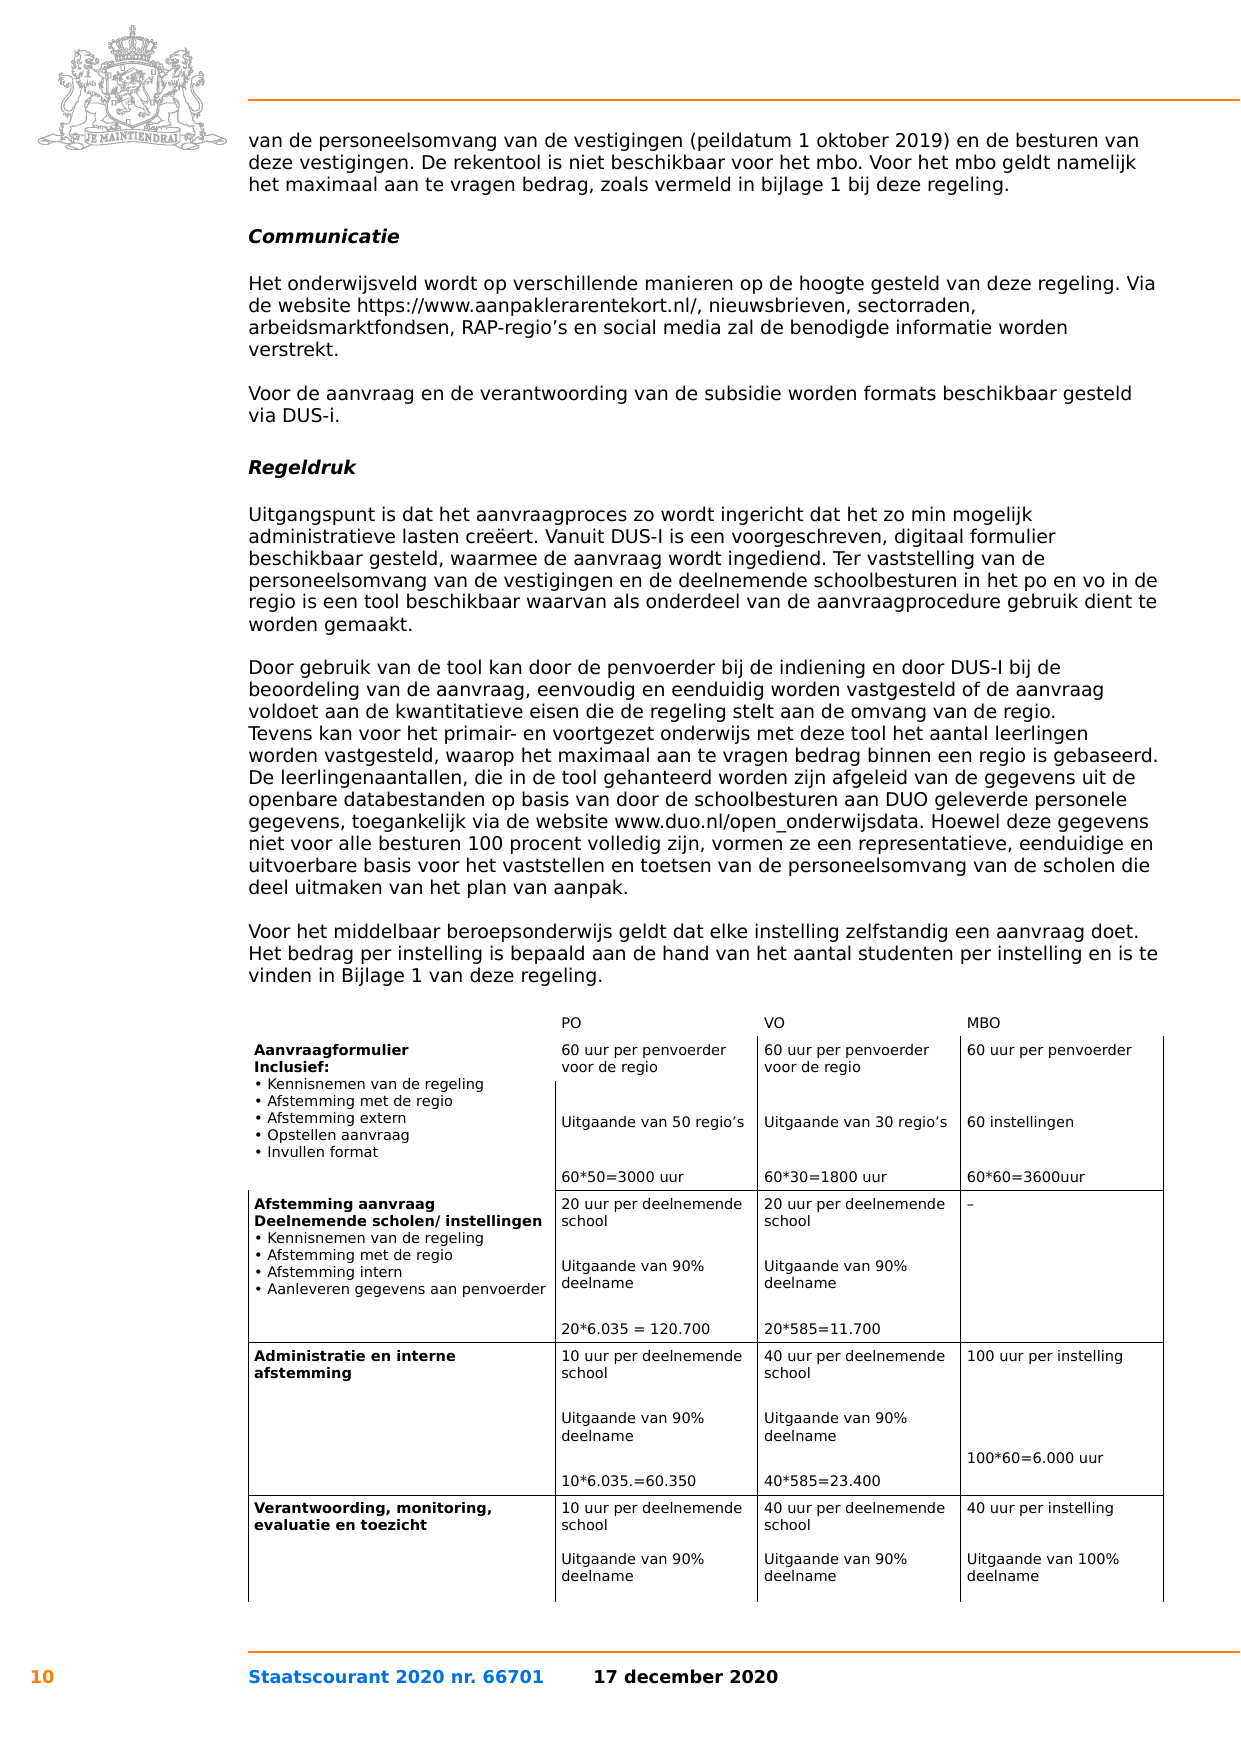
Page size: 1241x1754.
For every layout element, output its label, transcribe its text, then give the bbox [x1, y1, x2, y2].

table_cell Uitgaande van 90% deelname [758, 1551, 960, 1585]
table_cell [249, 1551, 555, 1585]
table_cell 10 uur per deelnemende school [556, 1343, 757, 1387]
text van de personeelsomvang van de vestigingen (peildatum 1 oktober 2019) en de besturen van deze vestigingen. De rekentool is niet beschikbaar voor het mbo. Voor het mbo geldt namelijk het maximaal aan te vragen bedrag, zoals vermeld in bijlage 1 bij deze regeling. [248, 130, 1163, 196]
table_cell Uitgaande van 90% deelname [556, 1551, 757, 1585]
table_cell 100 uur per instelling [961, 1343, 1163, 1387]
table_cell Uitgaande van 90% deelname [758, 1257, 960, 1297]
text Door gebruik van de tool kan door de penvoerder bij de indiening en door DUS-I bij de beoordeling van de aanvraag, eenvoudig en eenduidig worden vastgesteld of de aanvraag voldoet aan de kwantitatieve eisen die de regeling stelt aan de omvang van de regio. [248, 657, 1163, 723]
table_cell [249, 1585, 555, 1602]
table_header VO [758, 1010, 960, 1036]
table_cell 60 uur per penvoerder voor de regio [758, 1037, 960, 1081]
table_cell 10 uur per deelnemende school [556, 1496, 757, 1534]
table_cell [758, 1235, 960, 1257]
table_cell [758, 1081, 960, 1108]
subtitle Communicatie [248, 226, 1163, 248]
table_header PO [556, 1010, 757, 1036]
table_cell 40 uur per instelling [961, 1496, 1163, 1534]
table_cell Verantwoording, monitoring, evaluatie en toezicht [249, 1496, 555, 1534]
table_cell [961, 1534, 1163, 1551]
table_cell [556, 1585, 757, 1602]
table_cell 10*6.035.=60.350 [556, 1472, 757, 1494]
table_cell [249, 1534, 555, 1551]
table_cell 60*60=3600uur [961, 1163, 1163, 1190]
table_cell [556, 1534, 757, 1551]
table_cell [961, 1135, 1163, 1163]
table_cell Administratie en interne afstemming [249, 1343, 555, 1494]
table_cell Afstemming aanvraag Deelnemende scholen/ instellingen • Kennisnemen van de regeling • Afstemming met de regio • Afstemming intern • Aanleveren gegevens aan penvoerder [249, 1191, 555, 1342]
table_cell [961, 1472, 1163, 1494]
text Uitgangspunt is dat het aanvraagproces zo wordt ingericht dat het zo min mogelijk administratieve lasten creëert. Vanuit DUS-I is een voorgeschreven, digitaal formulier beschikbaar gesteld, waarmee de aanvraag wordt ingediend. Ter vaststelling van de personeelsomvang van de vestigingen en de deelnemende schoolbesturen in het po en vo in de regio is een tool beschikbaar waarvan als onderdeel van de aanvraagprocedure gebruik dient te worden gemaakt. [248, 503, 1163, 635]
table_cell [758, 1387, 960, 1409]
table_cell Uitgaande van 90% deelname [556, 1257, 757, 1297]
table_cell 40 uur per deelnemende school [758, 1343, 960, 1387]
table_cell 60 instellingen [961, 1108, 1163, 1135]
table_cell 100*60=6.000 uur [961, 1449, 1163, 1472]
table_cell 60*30=1800 uur [758, 1163, 960, 1190]
table_cell Uitgaande van 30 regio’s [758, 1108, 960, 1135]
table_cell Uitgaande van 90% deelname [758, 1409, 960, 1449]
table_header [249, 1010, 555, 1036]
table_cell [556, 1387, 757, 1409]
table_cell Aanvraagformulier Inclusief: • Kennisnemen van de regeling • Afstemming met de regio • Afstemming extern • Opstellen aanvraag • Invullen format [249, 1037, 555, 1190]
table_cell [556, 1135, 757, 1163]
text Tevens kan voor het primair- en voortgezet onderwijs met deze tool het aantal leerlingen worden vastgesteld, waarop het maximaal aan te vragen bedrag binnen een regio is gebaseerd. De leerlingenaantallen, die in de tool gehanteerd worden zijn afgeleid van de gegevens uit de openbare databestanden op basis van door de schoolbesturen aan DUO geleverde personele gegevens, toegankelijk via de website www.duo.nl/open_onderwijsdata. Hoewel deze gegevens niet voor alle besturen 100 procent volledig zijn, vormen ze een representatieve, eenduidige en uitvoerbare basis voor het vaststellen en toetsen van de personeelsomvang van de scholen die deel uitmaken van het plan van aanpak. [248, 723, 1163, 899]
text Het onderwijsveld wordt op verschillende manieren op de hoogte gesteld van deze regeling. Via de website https://www.aanpaklerarentekort.nl/, nieuwsbrieven, sectorraden, arbeidsmarktfondsen, RAP-regio’s en social media zal de benodigde informatie worden verstrekt. [248, 273, 1163, 361]
table_cell [758, 1585, 960, 1602]
table_cell [556, 1297, 757, 1319]
table_cell 60*50=3000 uur [556, 1163, 757, 1190]
table_cell [556, 1449, 757, 1472]
table_cell 60 uur per penvoerder voor de regio [556, 1037, 757, 1081]
table_cell 20*585=11.700 [758, 1320, 960, 1342]
table_cell [961, 1081, 1163, 1108]
subtitle Regeldruk [248, 457, 1163, 478]
table_cell [556, 1081, 757, 1108]
table_cell [961, 1297, 1163, 1319]
table_cell 20 uur per deelnemende school [556, 1191, 757, 1234]
table_cell Uitgaande van 100% deelname [961, 1551, 1163, 1585]
table_cell 20*6.035 = 120.700 [556, 1320, 757, 1342]
table_cell Uitgaande van 90% deelname [556, 1409, 757, 1449]
table_cell [758, 1449, 960, 1472]
table_header MBO [961, 1010, 1163, 1036]
table_cell [758, 1135, 960, 1163]
picture [38, 25, 227, 150]
text Voor de aanvraag en de verantwoording van de subsidie worden formats beschikbaar gesteld via DUS-i. [248, 383, 1163, 427]
table_cell 60 uur per penvoerder [961, 1037, 1163, 1081]
table_cell [961, 1257, 1163, 1297]
table_cell 20 uur per deelnemende school [758, 1191, 960, 1234]
table_cell Uitgaande van 50 regio’s [556, 1108, 757, 1135]
table_cell [556, 1235, 757, 1257]
table_cell [758, 1297, 960, 1319]
table_cell – [961, 1191, 1163, 1234]
table_cell [758, 1534, 960, 1551]
text Voor het middelbaar beroepsonderwijs geldt dat elke instelling zelfstandig een aanvraag doet. Het bedrag per instelling is bepaald aan de hand van het aantal studenten per instelling en is te vinden in Bijlage 1 van deze regeling. [248, 921, 1163, 987]
table_cell [961, 1409, 1163, 1449]
table_cell [961, 1387, 1163, 1409]
table_cell 40 uur per deelnemende school [758, 1496, 960, 1534]
table_cell [961, 1235, 1163, 1257]
table_cell 40*585=23.400 [758, 1472, 960, 1494]
table_cell [961, 1320, 1163, 1342]
table_cell [961, 1585, 1163, 1602]
